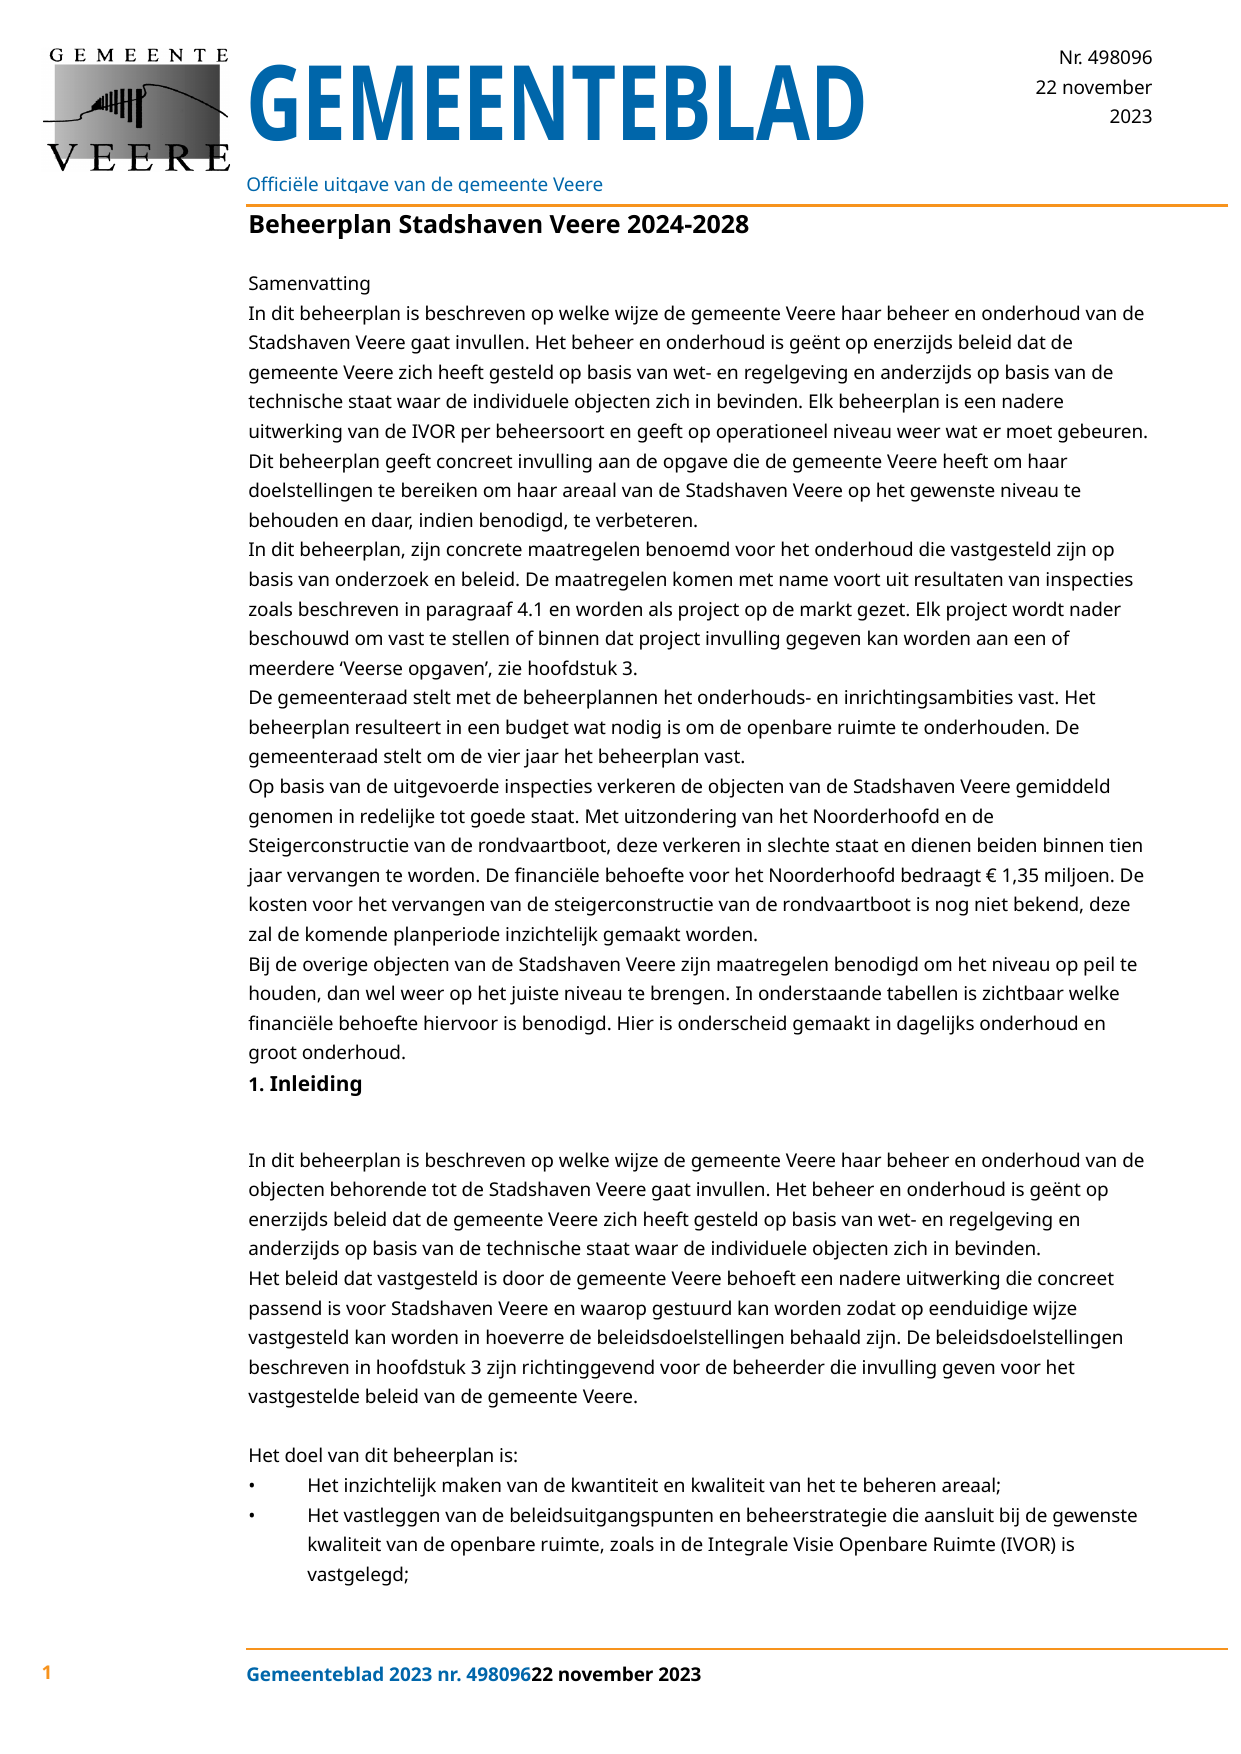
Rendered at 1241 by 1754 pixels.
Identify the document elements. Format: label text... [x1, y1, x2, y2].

text In dit beheerplan is beschreven op welke wijze de gemeente Veere haar beheer en onderhoud van de Stadshaven Veere gaat invullen. Het beheer en onderhoud is geënt op enerzijds beleid dat de gemeente Veere zich heeft gesteld op basis van wet- en regelgeving en anderzijds op basis van de technische staat waar de individuele objecten zich in bevinden. Elk beheerplan is een nadere uitwerking van de IVOR per beheersoort en geeft op operationeel niveau weer wat er moet gebeuren. Dit beheerplan geeft concreet invulling aan de opgave die de gemeente Veere heeft om haar doelstellingen te bereiken om haar areaal van de Stadshaven Veere op het gewenste niveau te behouden en daar, indien benodigd, te verbeteren. [248, 300, 1152, 533]
text De gemeenteraad stelt met de beheerplannen het onderhouds- en inrichtingsambities vast. Het beheerplan resulteert in een budget wat nodig is om de openbare ruimte te onderhouden. De gemeenteraad stelt om de vier jaar het beheerplan vast. [248, 684, 1152, 769]
text 1. Inleiding [248, 1069, 1152, 1097]
text In dit beheerplan, zijn concrete maatregelen benoemd voor het onderhoud die vastgesteld zijn op basis van onderzoek en beleid. De maatregelen komen met name voort uit resultaten van inspecties zoals beschreven in paragraaf 4.1 en worden als project op de markt gezet. Elk project wordt nader beschouwd om vast te stellen of binnen dat project invulling gegeven kan worden aan een of meerdere ‘Veerse opgaven’, zie hoofdstuk 3. [248, 537, 1152, 681]
list Het inzichtelijk maken van de kwantiteit en kwaliteit van het te beheren areaal; [248, 1472, 1152, 1498]
text Beheerplan Stadshaven Veere 2024-2028 [248, 207, 1152, 241]
picture [41, 47, 231, 172]
text In dit beheerplan is beschreven op welke wijze de gemeente Veere haar beheer en onderhoud van de objecten behorende tot de Stadshaven Veere gaat invullen. Het beheer en onderhoud is geënt op enerzijds beleid dat de gemeente Veere zich heeft gesteld op basis van wet- en regelgeving en anderzijds op basis van de technische staat waar de individuele objecten zich in bevinden. [248, 1147, 1152, 1261]
list Het vastleggen van de beleidsuitgangspunten en beheerstrategie die aansluit bij de gewenste kwaliteit van de openbare ruimte, zoals in de Integrale Visie Openbare Ruimte (IVOR) is vastgelegd; [248, 1502, 1152, 1587]
text Bij de overige objecten van de Stadshaven Veere zijn maatregelen benodigd om het niveau op peil te houden, dan wel weer op het juiste niveau te brengen. In onderstaande tabellen is zichtbaar welke financiële behoefte hiervoor is benodigd. Hier is onderscheid gemaakt in dagelijks onderhoud en groot onderhoud. [248, 951, 1152, 1065]
text Het beleid dat vastgesteld is door de gemeente Veere behoeft een nadere uitwerking die concreet passend is voor Stadshaven Veere en waarop gestuurd kan worden zodat op eenduidige wijze vastgesteld kan worden in hoeverre de beleidsdoelstellingen behaald zijn. De beleidsdoelstellingen beschreven in hoofdstuk 3 zijn richtinggevend voor de beheerder die invulling geven voor het vastgestelde beleid van de gemeente Veere. [248, 1265, 1152, 1409]
text Op basis van de uitgevoerde inspecties verkeren de objecten van de Stadshaven Veere gemiddeld genomen in redelijke tot goede staat. Met uitzondering van het Noorderhoofd en de Steigerconstructie van de rondvaartboot, deze verkeren in slechte staat en dienen beiden binnen tien jaar vervangen te worden. De financiële behoefte voor het Noorderhoofd bedraagt € 1,35 miljoen. De kosten voor het vervangen van de steigerconstructie van de rondvaartboot is nog niet bekend, deze zal de komende planperiode inzichtelijk gemaakt worden. [248, 773, 1152, 947]
text Het doel van dit beheerplan is: [248, 1443, 1152, 1468]
text Samenvatting [248, 270, 1152, 296]
